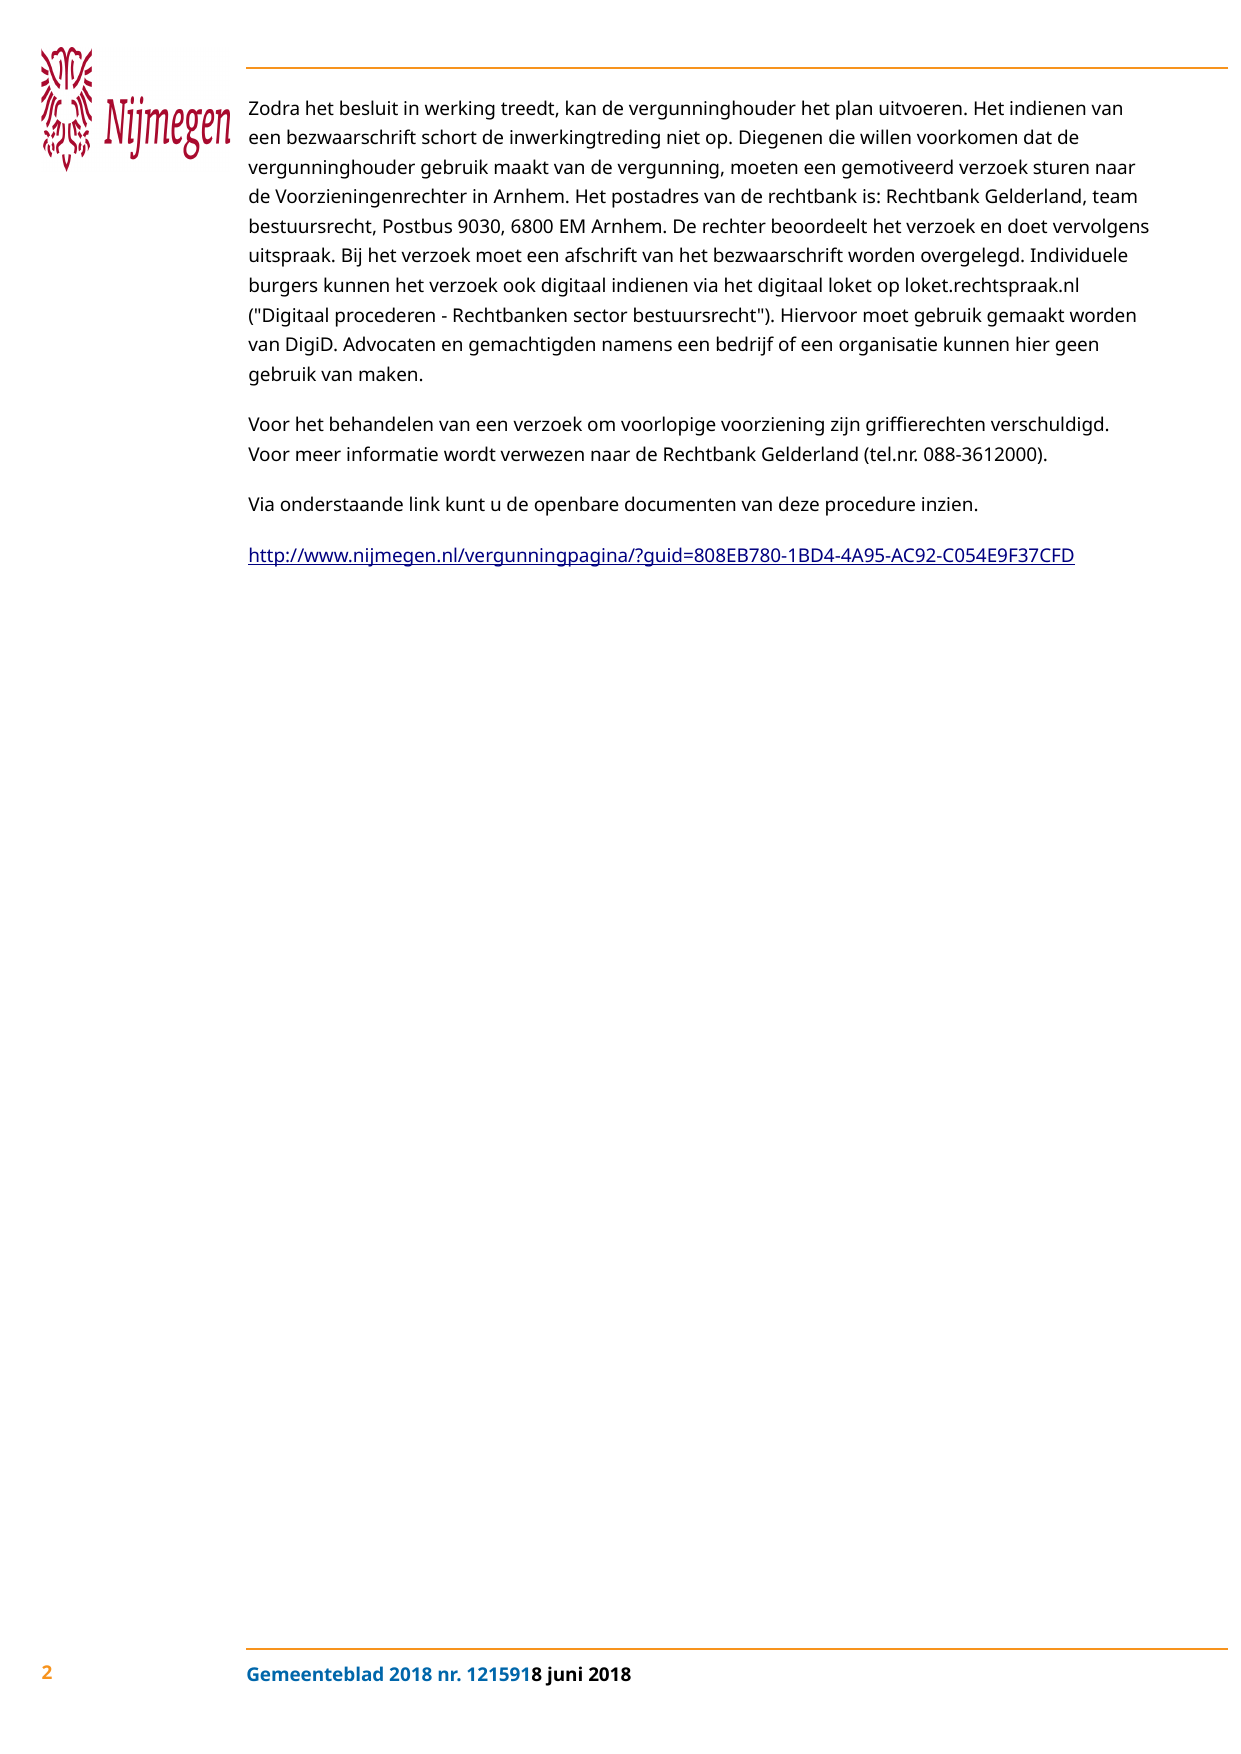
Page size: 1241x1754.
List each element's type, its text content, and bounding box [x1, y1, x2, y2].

text Voor het behandelen van een verzoek om voorlopige voorziening zijn griffierechten verschuldigd. Voor meer informatie wordt verwezen naar de Rechtbank Gelderland (tel.nr. 088-3612000). [248, 411, 1152, 467]
picture [41, 47, 231, 172]
text http://www.nijmegen.nl/vergunningpagina/?guid=808EB780-1BD4-4A95-AC92-C054E9F37CFD [248, 542, 1152, 568]
text Via onderstaande link kunt u de openbare documenten van deze procedure inzien. [248, 491, 1152, 517]
text Zodra het besluit in werking treedt, kan de vergunninghouder het plan uitvoeren. Het indienen van een bezwaarschrift schort de inwerkingtreding niet op. Diegenen die willen voorkomen dat de vergunninghouder gebruik maakt van de vergunning, moeten een gemotiveerd verzoek sturen naar de Voorzieningenrechter in Arnhem. Het postadres van de rechtbank is: Rechtbank Gelderland, team bestuursrecht, Postbus 9030, 6800 EM Arnhem. De rechter beoordeelt het verzoek en doet vervolgens uitspraak. Bij het verzoek moet een afschrift van het bezwaarschrift worden overgelegd. Individuele burgers kunnen het verzoek ook digitaal indienen via het digitaal loket op loket.rechtspraak.nl ("Digitaal procederen - Rechtbanken sector bestuursrecht"). Hiervoor moet gebruik gemaakt worden van DigiD. Advocaten en gemachtigden namens een bedrijf of een organisatie kunnen hier geen gebruik van maken. [248, 95, 1152, 387]
